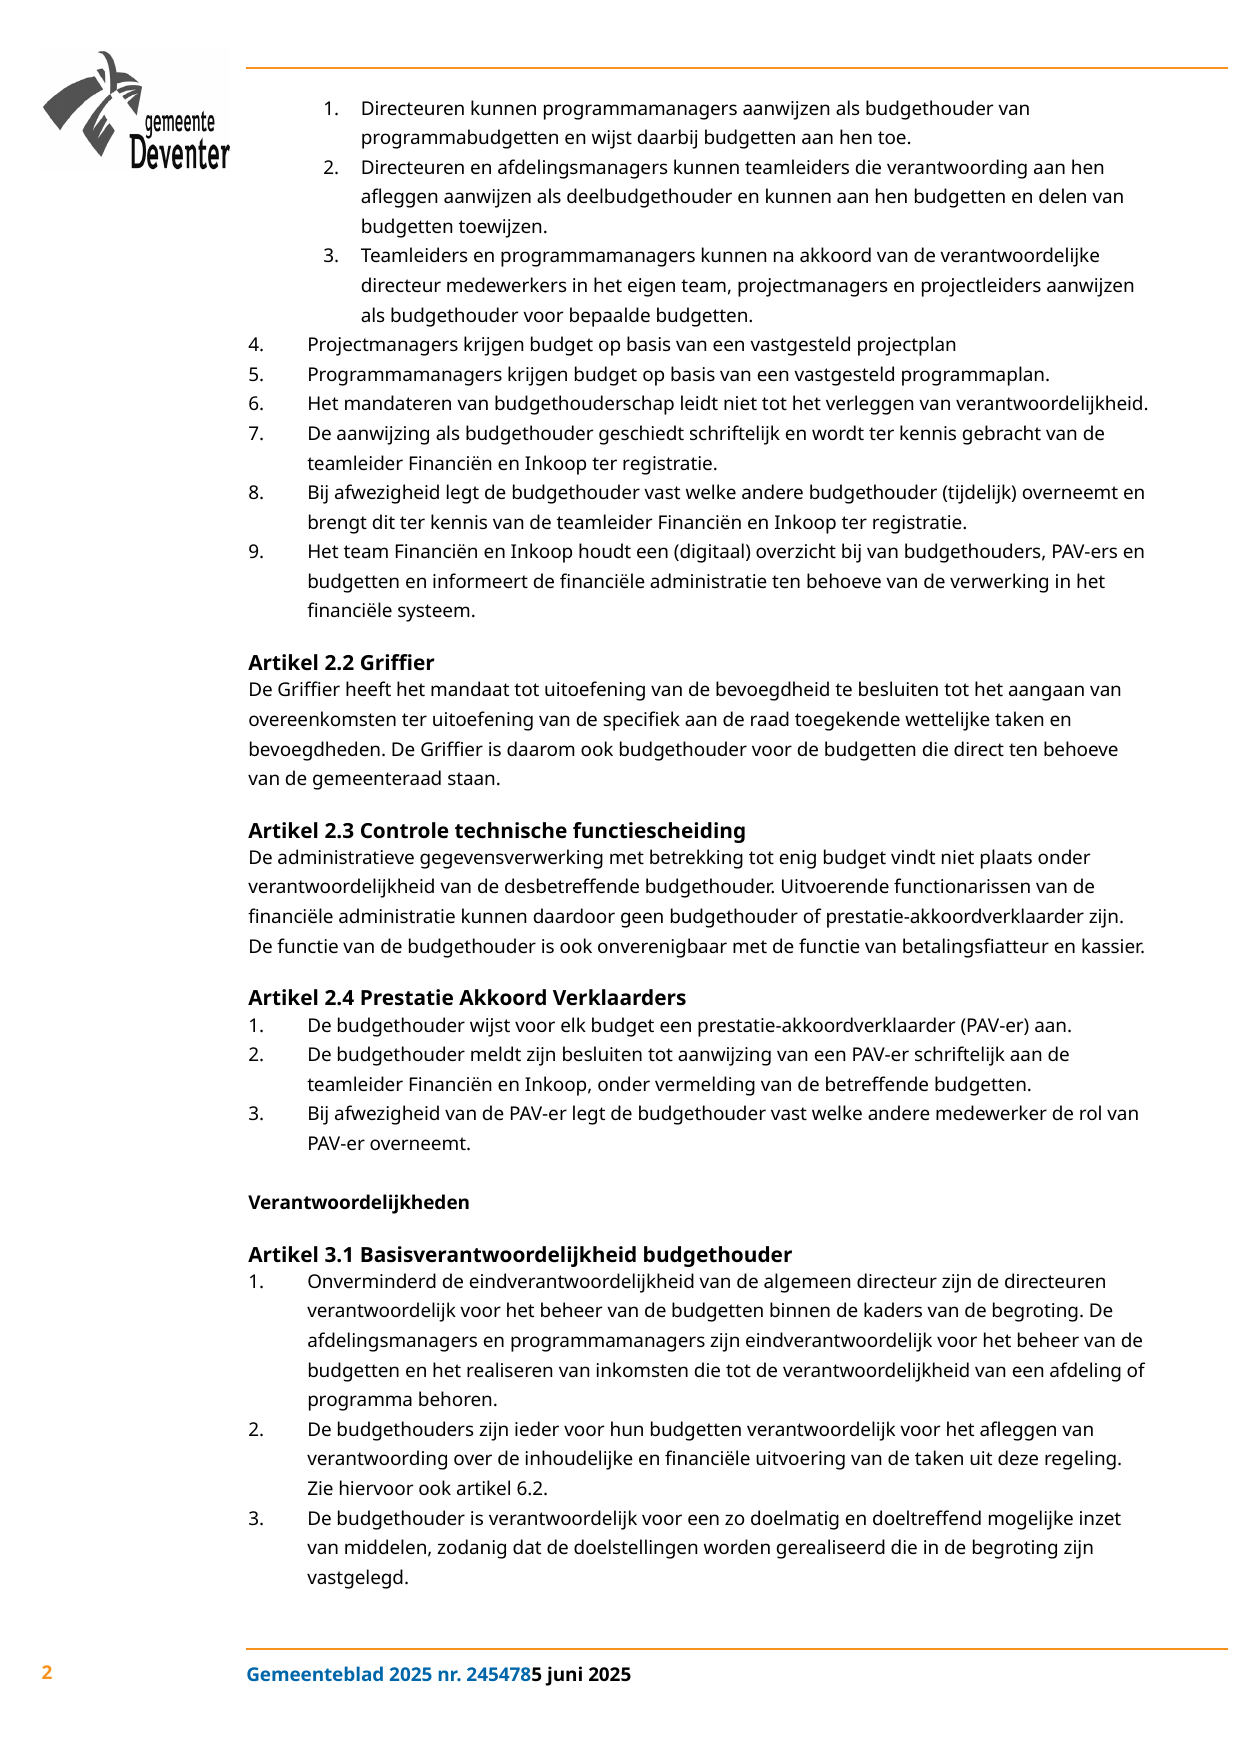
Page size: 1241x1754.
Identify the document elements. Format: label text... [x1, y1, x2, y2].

text Verantwoordelijkheden [248, 1189, 1152, 1215]
list Projectmanagers krijgen budget op basis van een vastgesteld projectplan [248, 331, 1152, 357]
text Artikel 2.4 Prestatie Akkoord Verklaarders [248, 983, 1152, 1012]
picture [41, 47, 231, 172]
list Bij afwezigheid van de PAV-er legt de budgethouder vast welke andere medewerker de rol van PAV-er overneemt. [248, 1101, 1152, 1156]
list De budgethouder is verantwoordelijk voor een zo doelmatig en doeltreffend mogelijke inzet van middelen, zodanig dat de doelstellingen worden gerealiseerd die in de begroting zijn vastgelegd. [248, 1505, 1152, 1590]
list Bij afwezigheid legt de budgethouder vast welke andere budgethouder (tijdelijk) overneemt en brengt dit ter kennis van de teamleider Financiën en Inkoop ter registratie. [248, 479, 1152, 535]
list Directeuren en afdelingsmanagers kunnen teamleiders die verantwoording aan hen afleggen aanwijzen als deelbudgethouder en kunnen aan hen budgetten en delen van budgetten toewijzen. [323, 154, 1152, 239]
text De administratieve gegevensverwerking met betrekking tot enig budget vindt niet plaats onder verantwoordelijkheid van de desbetreffende budgethouder. Uitvoerende functionarissen van de financiële administratie kunnen daardoor geen budgethouder of prestatie-akkoordverklaarder zijn. De functie van de budgethouder is ook onverenigbaar met de functie van betalingsfiatteur en kassier. [248, 844, 1152, 959]
list De aanwijzing als budgethouder geschiedt schriftelijk en wordt ter kennis gebracht van de teamleider Financiën en Inkoop ter registratie. [248, 420, 1152, 476]
list Teamleiders en programmamanagers kunnen na akkoord van de verantwoordelijke directeur medewerkers in het eigen team, projectmanagers en projectleiders aanwijzen als budgethouder voor bepaalde budgetten. [323, 243, 1152, 328]
text De Griffier heeft het mandaat tot uitoefening van de bevoegdheid te besluiten tot het aangaan van overeenkomsten ter uitoefening van de specifiek aan de raad toegekende wettelijke taken en bevoegdheden. De Griffier is daarom ook budgethouder voor de budgetten die direct ten behoeve van de gemeenteraad staan. [248, 677, 1152, 791]
list Directeuren kunnen programmamanagers aanwijzen als budgethouder van programmabudgetten en wijst daarbij budgetten aan hen toe. [323, 95, 1152, 150]
list Het mandateren van budgethouderschap leidt niet tot het verleggen van verantwoordelijkheid. [248, 391, 1152, 416]
list Het team Financiën en Inkoop houdt een (digitaal) overzicht bij van budgethouders, PAV-ers en budgetten en informeert de financiële administratie ten behoeve van de verwerking in het financiële systeem. [248, 538, 1152, 623]
list De budgethouder wijst voor elk budget een prestatie-akkoordverklaarder (PAV-er) aan. [248, 1012, 1152, 1037]
list De budgethouders zijn ieder voor hun budgetten verantwoordelijk voor het afleggen van verantwoording over de inhoudelijke en financiële uitvoering van de taken uit deze regeling. Zie hiervoor ook artikel 6.2. [248, 1416, 1152, 1501]
list Programmamanagers krijgen budget op basis van een vastgesteld programmaplan. [248, 361, 1152, 387]
list De budgethouder meldt zijn besluiten tot aanwijzing van een PAV-er schriftelijk aan de teamleider Financiën en Inkoop, onder vermelding van de betreffende budgetten. [248, 1041, 1152, 1097]
text Artikel 2.3 Controle technische functiescheiding [248, 816, 1152, 844]
list Onverminderd de eindverantwoordelijkheid van de algemeen directeur zijn de directeuren verantwoordelijk voor het beheer van de budgetten binnen de kaders van de begroting. De afdelingsmanagers en programmamanagers zijn eindverantwoordelijk voor het beheer van de budgetten en het realiseren van inkomsten die tot de verantwoordelijkheid van een afdeling of programma behoren. [248, 1268, 1152, 1412]
text Artikel 2.2 Griffier [248, 648, 1152, 677]
text Artikel 3.1 Basisverantwoordelijkheid budgethouder [248, 1240, 1152, 1268]
